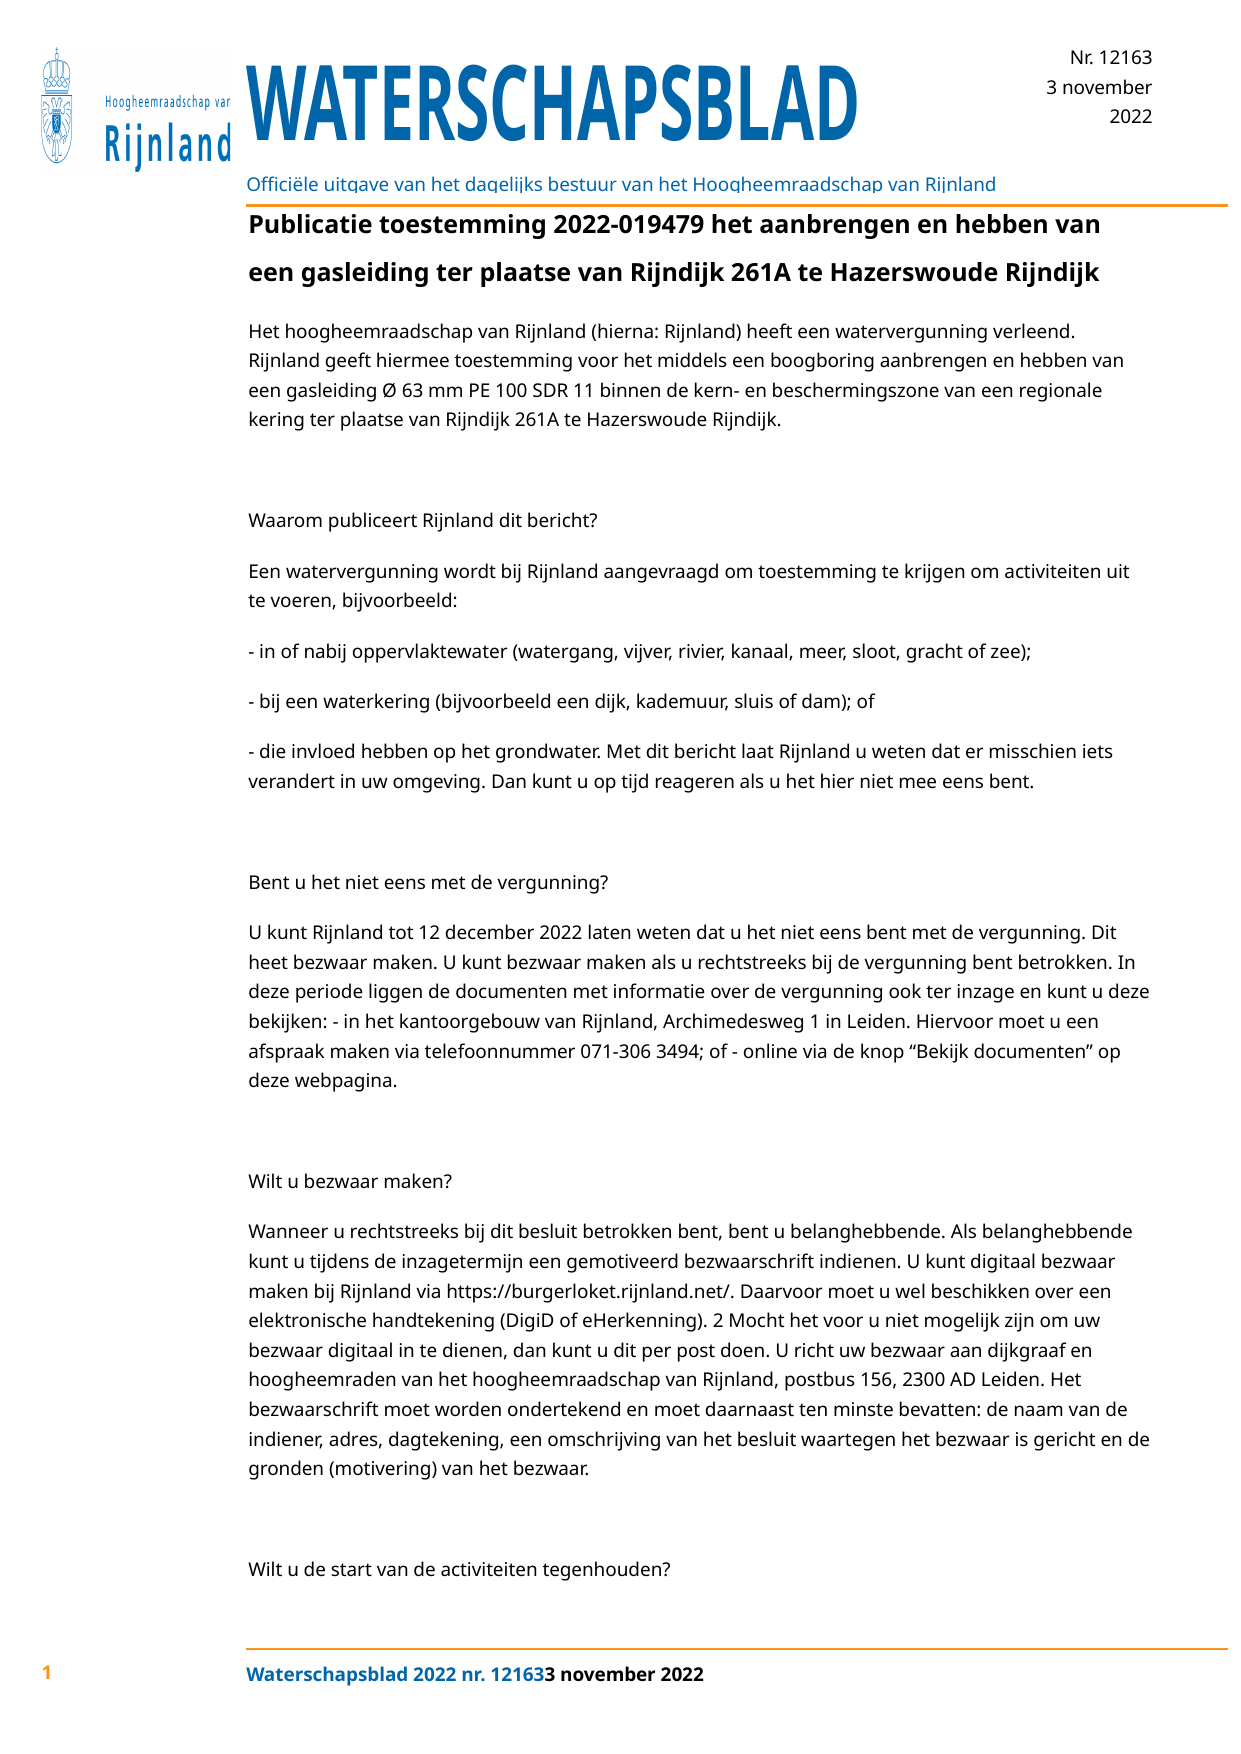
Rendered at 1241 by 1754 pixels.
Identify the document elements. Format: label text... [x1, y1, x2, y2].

text Het hoogheemraadschap van Rijnland (hierna: Rijnland) heeft een watervergunning verleend. Rijnland geeft hiermee toestemming voor het middels een boogboring aanbrengen en hebben van een gasleiding Ø 63 mm PE 100 SDR 11 binnen de kern- en beschermingszone van een regionale kering ter plaatse van Rijndijk 261A te Hazerswoude Rijndijk. [248, 318, 1152, 432]
text Wanneer u rechtstreeks bij dit besluit betrokken bent, bent u belanghebbende. Als belanghebbende kunt u tijdens de inzagetermijn een gemotiveerd bezwaarschrift indienen. U kunt digitaal bezwaar maken bij Rijnland via https://burgerloket.rijnland.net/. Daarvoor moet u wel beschikken over een elektronische handtekening (DigiD of eHerkenning). 2 Mocht het voor u niet mogelijk zijn om uw bezwaar digitaal in te dienen, dan kunt u dit per post doen. U richt uw bezwaar aan dijkgraaf en hoogheemraden van het hoogheemraadschap van Rijnland, postbus 156, 2300 AD Leiden. Het bezwaarschrift moet worden ondertekend en moet daarnaast ten minste bevatten: de naam van de indiener, adres, dagtekening, een omschrijving van het besluit waartegen het bezwaar is gericht en de gronden (motivering) van het bezwaar. [248, 1219, 1152, 1481]
text Wilt u bezwaar maken? [248, 1168, 1152, 1194]
text - bij een waterkering (bijvoorbeeld een dijk, kademuur, sluis of dam); of [248, 688, 1152, 714]
text U kunt Rijnland tot 12 december 2022 laten weten dat u het niet eens bent met de vergunning. Dit heet bezwaar maken. U kunt bezwaar maken als u rechtstreeks bij de vergunning bent betrokken. In deze periode liggen de documenten met informatie over de vergunning ook ter inzage en kunt u deze bekijken: - in het kantoorgebouw van Rijnland, Archimedesweg 1 in Leiden. Hiervoor moet u een afspraak maken via telefoonnummer 071-306 3494; of - online via de knop “Bekijk documenten” op deze webpagina. [248, 919, 1152, 1093]
text - die invloed hebben op het grondwater. Met dit bericht laat Rijnland u weten dat er misschien iets verandert in uw omgeving. Dan kunt u op tijd reageren als u het hier niet mee eens bent. [248, 739, 1152, 794]
text - in of nabij oppervlaktewater (watergang, vijver, rivier, kanaal, meer, sloot, gracht of zee); [248, 638, 1152, 664]
text Wilt u de start van de activiteiten tegenhouden? [248, 1556, 1152, 1582]
text Waarom publiceert Rijnland dit bericht? [248, 507, 1152, 533]
picture [41, 47, 231, 172]
text Een watervergunning wordt bij Rijnland aangevraagd om toestemming te krijgen om activiteiten uit te voeren, bijvoorbeeld: [248, 558, 1152, 613]
text Bent u het niet eens met de vergunning? [248, 869, 1152, 895]
text Publicatie toestemming 2022-019479 het aanbrengen en hebben van een gasleiding ter plaatse van Rijndijk 261A te Hazerswoude Rijndijk [248, 207, 1152, 288]
